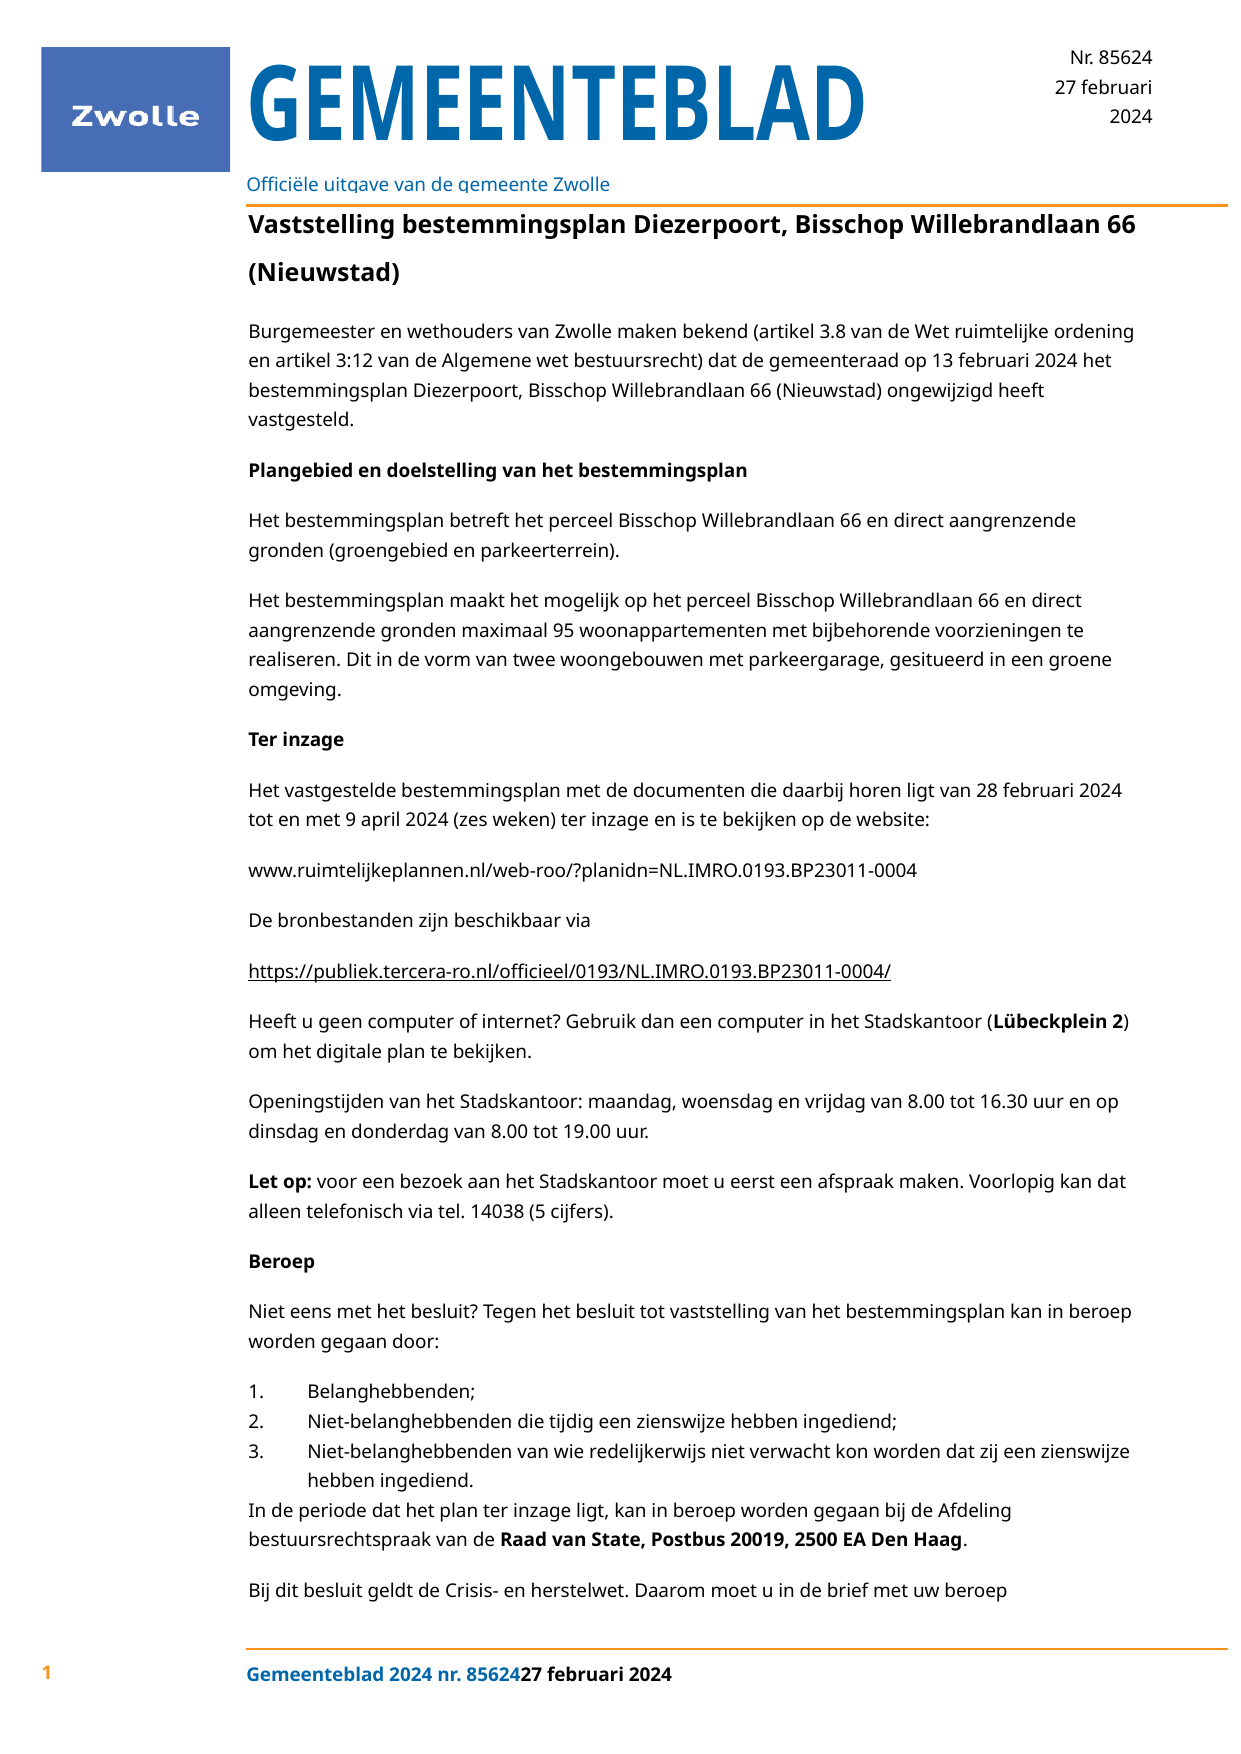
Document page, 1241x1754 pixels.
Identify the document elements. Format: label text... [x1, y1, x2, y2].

list Niet-belanghebbenden van wie redelijkerwijs niet verwacht kon worden dat zij een zienswijze hebben ingediend. [248, 1438, 1152, 1493]
text Let op: voor een bezoek aan het Stadskantoor moet u eerst een afspraak maken. Voorlopig kan dat alleen telefonisch via tel. 14038 (5 cijfers). [248, 1168, 1152, 1224]
text Burgemeester en wethouders van Zwolle maken bekend (artikel 3.8 van de Wet ruimtelijke ordening en artikel 3:12 van de Algemene wet bestuursrecht) dat de gemeenteraad op 13 februari 2024 het bestemmingsplan Diezerpoort, Bisschop Willebrandlaan 66 (Nieuwstad) ongewijzigd heeft vastgesteld. [248, 318, 1152, 432]
text In de periode dat het plan ter inzage ligt, kan in beroep worden gegaan bij de Afdeling bestuursrechtspraak van de Raad van State, Postbus 20019, 2500 EA Den Haag. [248, 1497, 1152, 1552]
text Het bestemmingsplan betreft het perceel Bisschop Willebrandlaan 66 en direct aangrenzende gronden (groengebied en parkeerterrein). [248, 507, 1152, 563]
picture [41, 47, 231, 172]
list Niet-belanghebbenden die tijdig een zienswijze hebben ingediend; [248, 1408, 1152, 1434]
text Plangebied en doelstelling van het bestemmingsplan [248, 457, 1152, 483]
text Het bestemmingsplan maakt het mogelijk op het perceel Bisschop Willebrandlaan 66 en direct aangrenzende gronden maximaal 95 woonappartementen met bijbehorende voorzieningen te realiseren. Dit in de vorm van twee woongebouwen met parkeergarage, gesitueerd in een groene omgeving. [248, 587, 1152, 702]
text Niet eens met het besluit? Tegen het besluit tot vaststelling van het bestemmingsplan kan in beroep worden gegaan door: [248, 1299, 1152, 1354]
text Heeft u geen computer of internet? Gebruik dan een computer in het Stadskantoor (Lübeckplein 2) om het digitale plan te bekijken. [248, 1008, 1152, 1064]
text Ter inzage [248, 727, 1152, 752]
text De bronbestanden zijn beschikbaar via [248, 907, 1152, 933]
text Vaststelling bestemmingsplan Diezerpoort, Bisschop Willebrandlaan 66 (Nieuwstad) [248, 207, 1152, 288]
list Belanghebbenden; [248, 1379, 1152, 1404]
text Openingstijden van het Stadskantoor: maandag, woensdag en vrijdag van 8.00 tot 16.30 uur en op dinsdag en donderdag van 8.00 tot 19.00 uur. [248, 1088, 1152, 1144]
text www.ruimtelijkeplannen.nl/web-roo/?planidn=NL.IMRO.0193.BP23011-0004 [248, 857, 1152, 883]
text Bij dit besluit geldt de Crisis- en herstelwet. Daarom moet u in de brief met uw beroep [248, 1577, 1152, 1603]
text Beroep [248, 1248, 1152, 1274]
text Het vastgestelde bestemmingsplan met de documenten die daarbij horen ligt van 28 februari 2024 tot en met 9 april 2024 (zes weken) ter inzage en is te bekijken op de website: [248, 777, 1152, 832]
text https://publiek.tercera-ro.nl/officieel/0193/NL.IMRO.0193.BP23011-0004/ [248, 958, 1152, 984]
